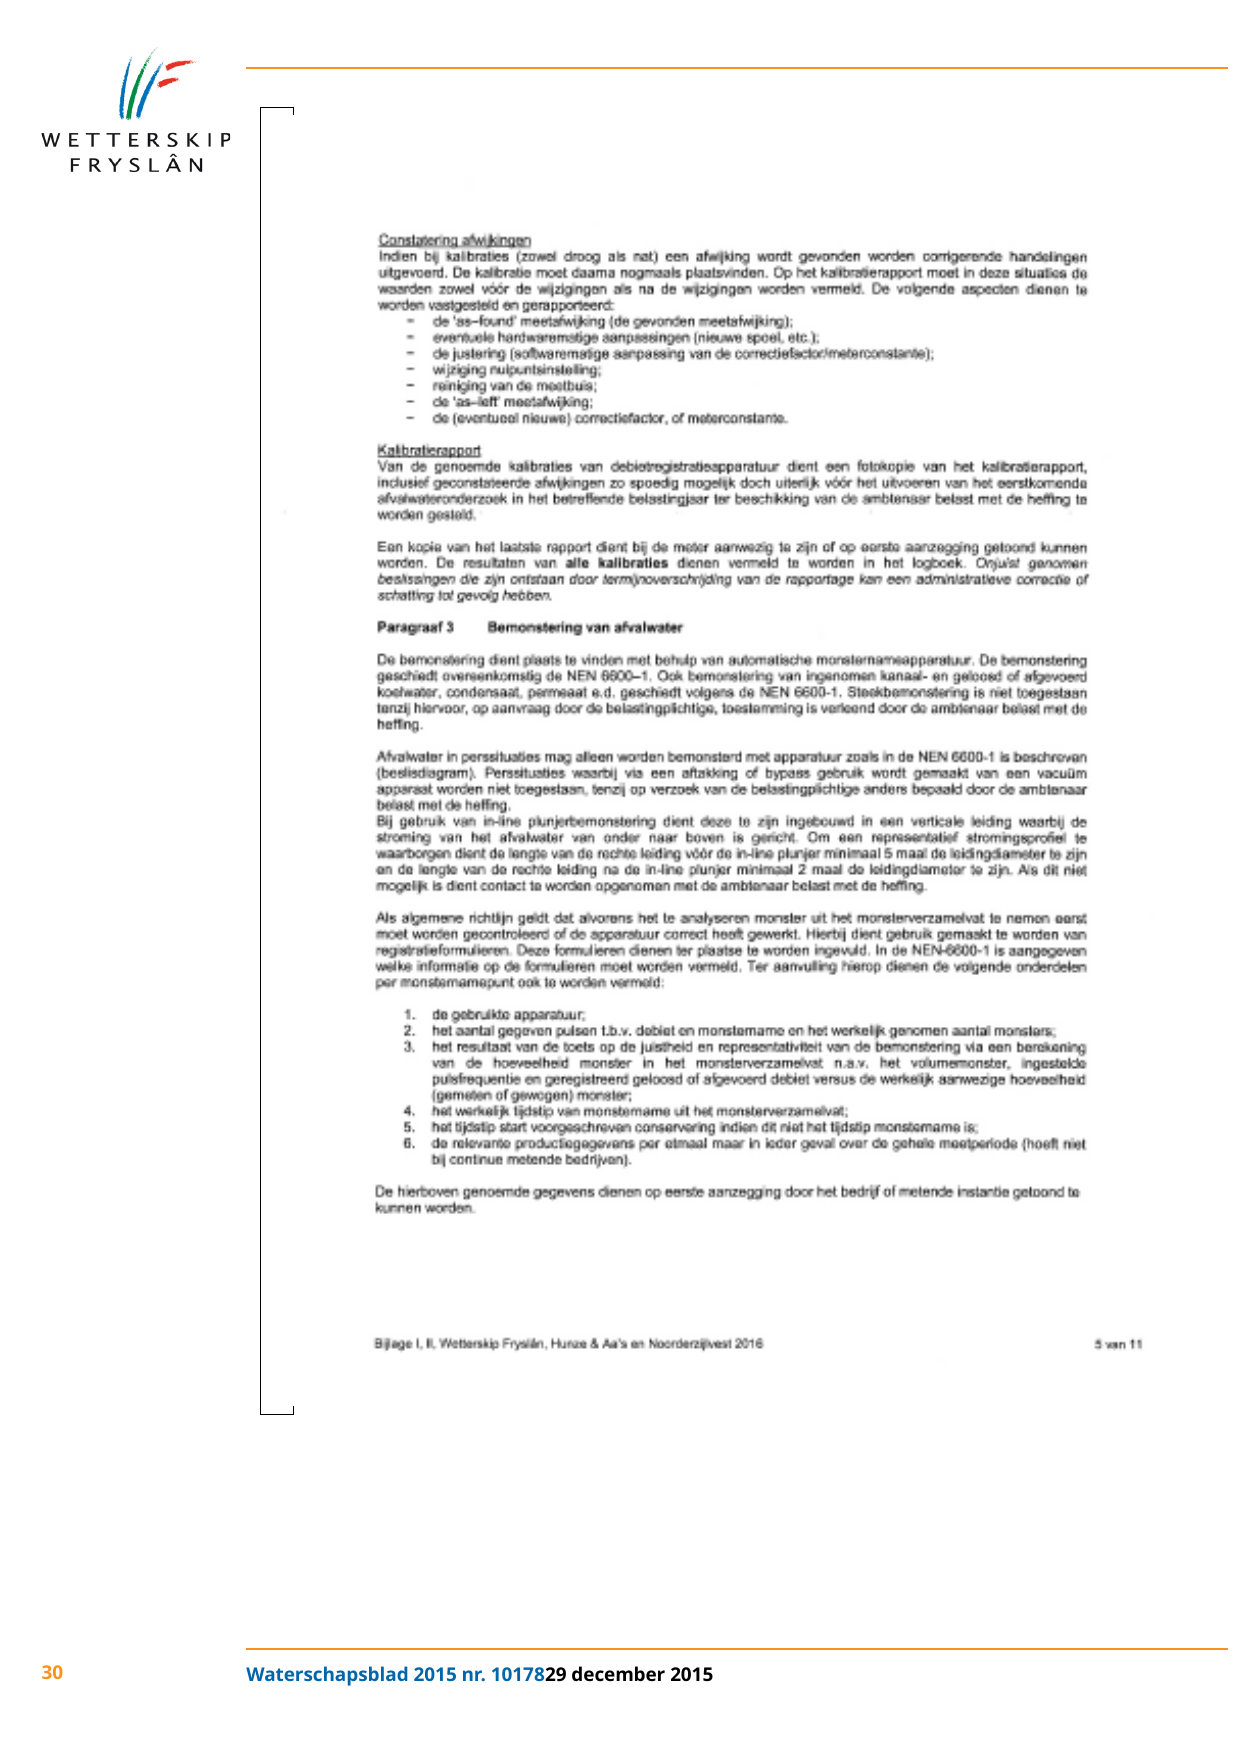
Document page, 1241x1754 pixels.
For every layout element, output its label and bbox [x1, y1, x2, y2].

picture [41, 47, 231, 172]
picture [268, 115, 1173, 1406]
